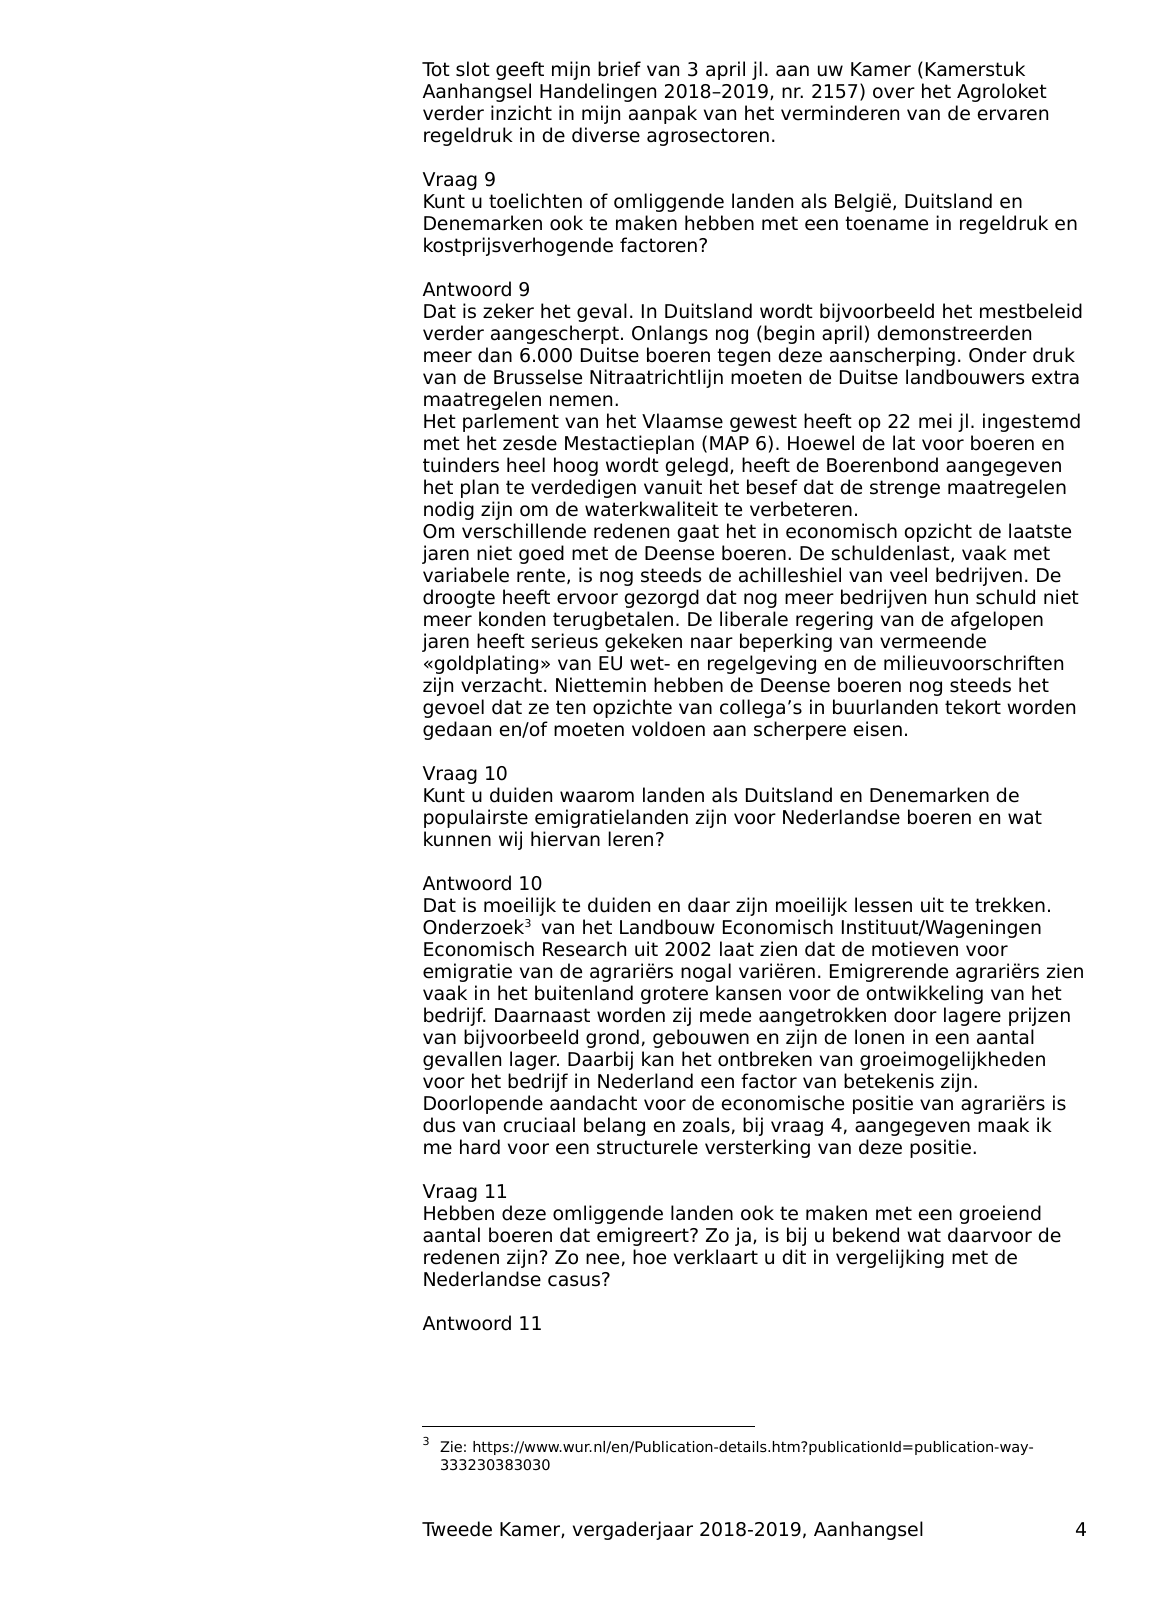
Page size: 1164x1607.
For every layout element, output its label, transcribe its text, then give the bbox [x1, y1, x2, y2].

text Dat is moeilijk te duiden en daar zijn moeilijk lessen uit te trekken. Onderzoek van het Landbouw Economisch Instituut/Wageningen Economisch Research uit 2002 laat zien dat de motieven voor emigratie van de agrariërs nogal variëren. Emigrerende agrariërs zien vaak in het buitenland grotere kansen voor de ontwikkeling van het bedrijf. Daarnaast worden zij mede aangetrokken door lagere prijzen van bijvoorbeeld grond, gebouwen en zijn de lonen in een aantal gevallen lager. Daarbij kan het ontbreken van groeimogelijkheden voor het bedrijf in Nederland een factor van betekenis zijn. Doorlopende aandacht voor de economische positie van agrariërs is dus van cruciaal belang en zoals, bij vraag 4, aangegeven maak ik me hard voor een structurele versterking van deze positie. [422, 895, 1087, 1159]
text Vraag 10 [422, 763, 1087, 785]
text Zie: https://www.wur.nl/en/Publication-details.htm?publicationId=publication-way-333230383030 [422, 1435, 1087, 1474]
text Dat is zeker het geval. In Duitsland wordt bijvoorbeeld het mestbeleid verder aangescherpt. Onlangs nog (begin april) demonstreerden meer dan 6.000 Duitse boeren tegen deze aanscherping. Onder druk van de Brusselse Nitraatrichtlijn moeten de Duitse landbouwers extra maatregelen nemen. [422, 301, 1087, 411]
text Om verschillende redenen gaat het in economisch opzicht de laatste jaren niet goed met de Deense boeren. De schuldenlast, vaak met variabele rente, is nog steeds de achilleshiel van veel bedrijven. De droogte heeft ervoor gezorgd dat nog meer bedrijven hun schuld niet meer konden terugbetalen. De liberale regering van de afgelopen jaren heeft serieus gekeken naar beperking van vermeende «goldplating» van EU wet- en regelgeving en de milieuvoorschriften zijn verzacht. Niettemin hebben de Deense boeren nog steeds het gevoel dat ze ten opzichte van collega’s in buurlanden tekort worden gedaan en/of moeten voldoen aan scherpere eisen. [422, 521, 1087, 741]
text Kunt u toelichten of omliggende landen als België, Duitsland en Denemarken ook te maken hebben met een toename in regeldruk en kostprijsverhogende factoren? [422, 191, 1087, 257]
text Kunt u duiden waarom landen als Duitsland en Denemarken de populairste emigratielanden zijn voor Nederlandse boeren en wat kunnen wij hiervan leren? [422, 785, 1087, 851]
text Het parlement van het Vlaamse gewest heeft op 22 mei jl. ingestemd met het zesde Mestactieplan (MAP 6). Hoewel de lat voor boeren en tuinders heel hoog wordt gelegd, heeft de Boerenbond aangegeven het plan te verdedigen vanuit het besef dat de strenge maatregelen nodig zijn om de waterkwaliteit te verbeteren. [422, 411, 1087, 521]
text Vraag 9 [422, 169, 1087, 191]
text Tot slot geeft mijn brief van 3 april jl. aan uw Kamer (Kamerstuk Aanhangsel Handelingen 2018–2019, nr. 2157) over het Agroloket verder inzicht in mijn aanpak van het verminderen van de ervaren regeldruk in de diverse agrosectoren. [422, 59, 1087, 147]
text Vraag 11 [422, 1181, 1087, 1203]
text Antwoord 11 [422, 1313, 1087, 1335]
text Hebben deze omliggende landen ook te maken met een groeiend aantal boeren dat emigreert? Zo ja, is bij u bekend wat daarvoor de redenen zijn? Zo nee, hoe verklaart u dit in vergelijking met de Nederlandse casus? [422, 1203, 1087, 1291]
text Antwoord 10 [422, 873, 1087, 895]
text Antwoord 9 [422, 279, 1087, 301]
